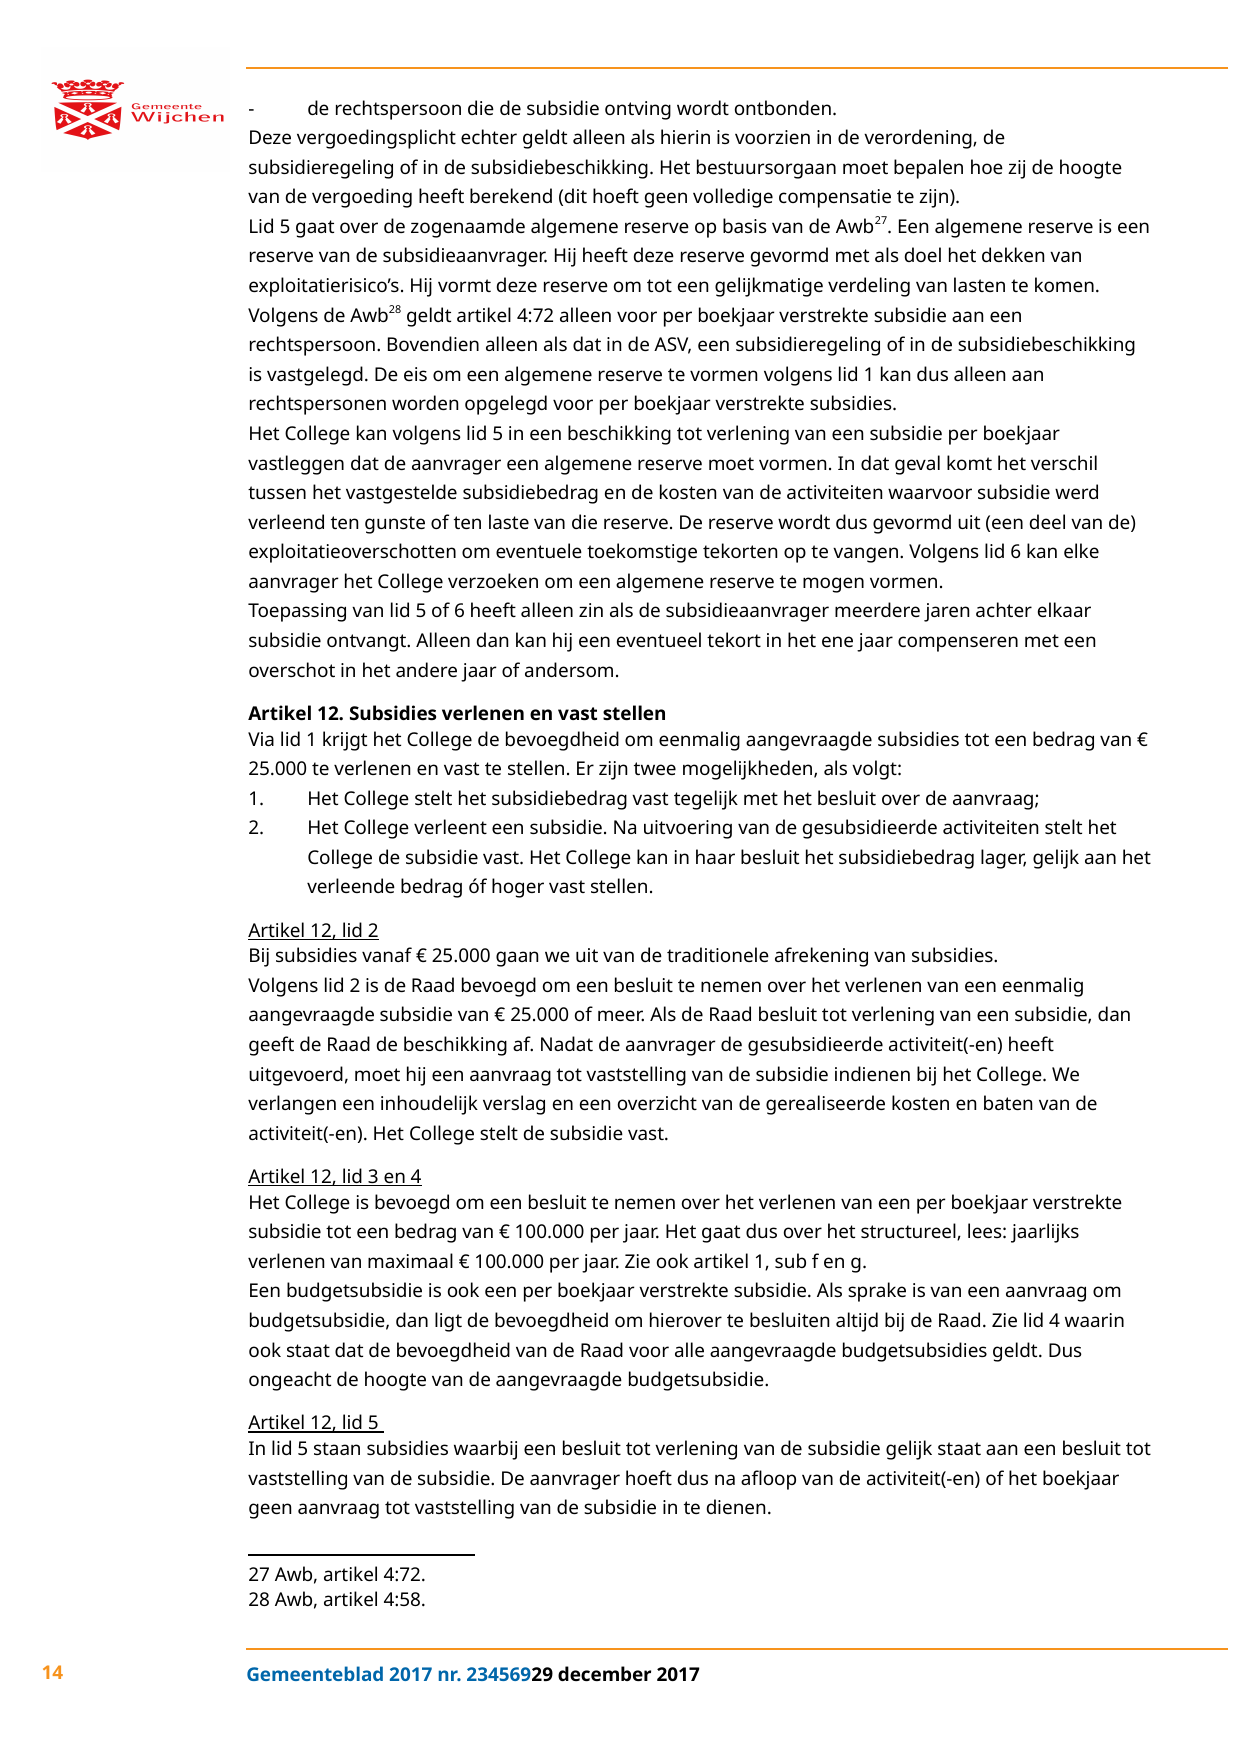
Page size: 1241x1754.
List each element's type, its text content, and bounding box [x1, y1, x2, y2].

text Bij subsidies vanaf € 25.000 gaan we uit van de traditionele afrekening van subsidies. [248, 942, 1152, 968]
text Deze vergoedingsplicht echter geldt alleen als hierin is voorzien in de verordening, de subsidieregeling of in de subsidiebeschikking. Het bestuursorgaan moet bepalen hoe zij de hoogte van de vergoeding heeft berekend (dit hoeft geen volledige compensatie te zijn). [248, 124, 1152, 209]
text Het College is bevoegd om een besluit te nemen over het verlenen van een per boekjaar verstrekte subsidie tot een bedrag van € 100.000 per jaar. Het gaat dus over het structureel, lees: jaarlijks verlenen van maximaal € 100.000 per jaar. Zie ook artikel 1, sub f en g. [248, 1189, 1152, 1274]
text Een budgetsubsidie is ook een per boekjaar verstrekte subsidie. Als sprake is van een aanvraag om budgetsubsidie, dan ligt de bevoegdheid om hierover te besluiten altijd bij de Raad. Zie lid 4 waarin ook staat dat de bevoegdheid van de Raad voor alle aangevraagde budgetsubsidies geldt. Dus ongeacht de hoogte van de aangevraagde budgetsubsidie. [248, 1278, 1152, 1392]
picture [41, 47, 231, 172]
text Artikel 12. Subsidies verlenen en vast stellen [248, 700, 1152, 726]
text Awb, artikel 4:58. [248, 1586, 1152, 1612]
text In lid 5 staan subsidies waarbij een besluit tot verlening van de subsidie gelijk staat aan een besluit tot vaststelling van de subsidie. De aanvrager hoeft dus na afloop van de activiteit(-en) of het boekjaar geen aanvraag tot vaststelling van de subsidie in te dienen. [248, 1435, 1152, 1520]
text Artikel 12, lid 3 en 4 [248, 1163, 1152, 1189]
text Volgens lid 2 is de Raad bevoegd om een besluit te nemen over het verlenen van een eenmalig aangevraagde subsidie van € 25.000 of meer. Als de Raad besluit tot verlening van een subsidie, dan geeft de Raad de beschikking af. Nadat de aanvrager de gesubsidieerde activiteit(-en) heeft uitgevoerd, moet hij een aanvraag tot vaststelling van de subsidie indienen bij het College. We verlangen een inhoudelijk verslag en een overzicht van de gerealiseerde kosten en baten van de activiteit(-en). Het College stelt de subsidie vast. [248, 972, 1152, 1146]
text Toepassing van lid 5 of 6 heeft alleen zin als de subsidieaanvrager meerdere jaren achter elkaar subsidie ontvangt. Alleen dan kan hij een eventueel tekort in het ene jaar compenseren met een overschot in het andere jaar of andersom. [248, 598, 1152, 683]
text Artikel 12, lid 5 [248, 1409, 1152, 1435]
list Het College verleent een subsidie. Na uitvoering van de gesubsidieerde activiteiten stelt het College de subsidie vast. Het College kan in haar besluit het subsidiebedrag lager, gelijk aan het verleende bedrag óf hoger vast stellen. [248, 814, 1152, 899]
text Artikel 12, lid 2 [248, 917, 1152, 942]
list Het College stelt het subsidiebedrag vast tegelijk met het besluit over de aanvraag; [248, 785, 1152, 811]
text Het College kan volgens lid 5 in een beschikking tot verlening van een subsidie per boekjaar vastleggen dat de aanvrager een algemene reserve moet vormen. In dat geval komt het verschil tussen het vastgestelde subsidiebedrag en de kosten van de activiteiten waarvoor subsidie werd verleend ten gunste of ten laste van die reserve. De reserve wordt dus gevormd uit (een deel van de) exploitatieoverschotten om eventuele toekomstige tekorten op te vangen. Volgens lid 6 kan elke aanvrager het College verzoeken om een algemene reserve te mogen vormen. [248, 420, 1152, 594]
text Lid 5 gaat over de zogenaamde algemene reserve op basis van de Awb. Een algemene reserve is een reserve van de subsidieaanvrager. Hij heeft deze reserve gevormd met als doel het dekken van exploitatierisico’s. Hij vormt deze reserve om tot een gelijkmatige verdeling van lasten te komen. Volgens de Awb geldt artikel 4:72 alleen voor per boekjaar verstrekte subsidie aan een rechtspersoon. Bovendien alleen als dat in de ASV, een subsidieregeling of in de subsidiebeschikking is vastgelegd. De eis om een algemene reserve te vormen volgens lid 1 kan dus alleen aan rechtspersonen worden opgelegd voor per boekjaar verstrekte subsidies. [248, 213, 1152, 416]
list de rechtspersoon die de subsidie ontving wordt ontbonden. [248, 95, 1152, 121]
text Awb, artikel 4:72. [248, 1561, 1152, 1586]
text Via lid 1 krijgt het College de bevoegdheid om eenmalig aangevraagde subsidies tot een bedrag van € 25.000 te verlenen en vast te stellen. Er zijn twee mogelijkheden, als volgt: [248, 726, 1152, 781]
